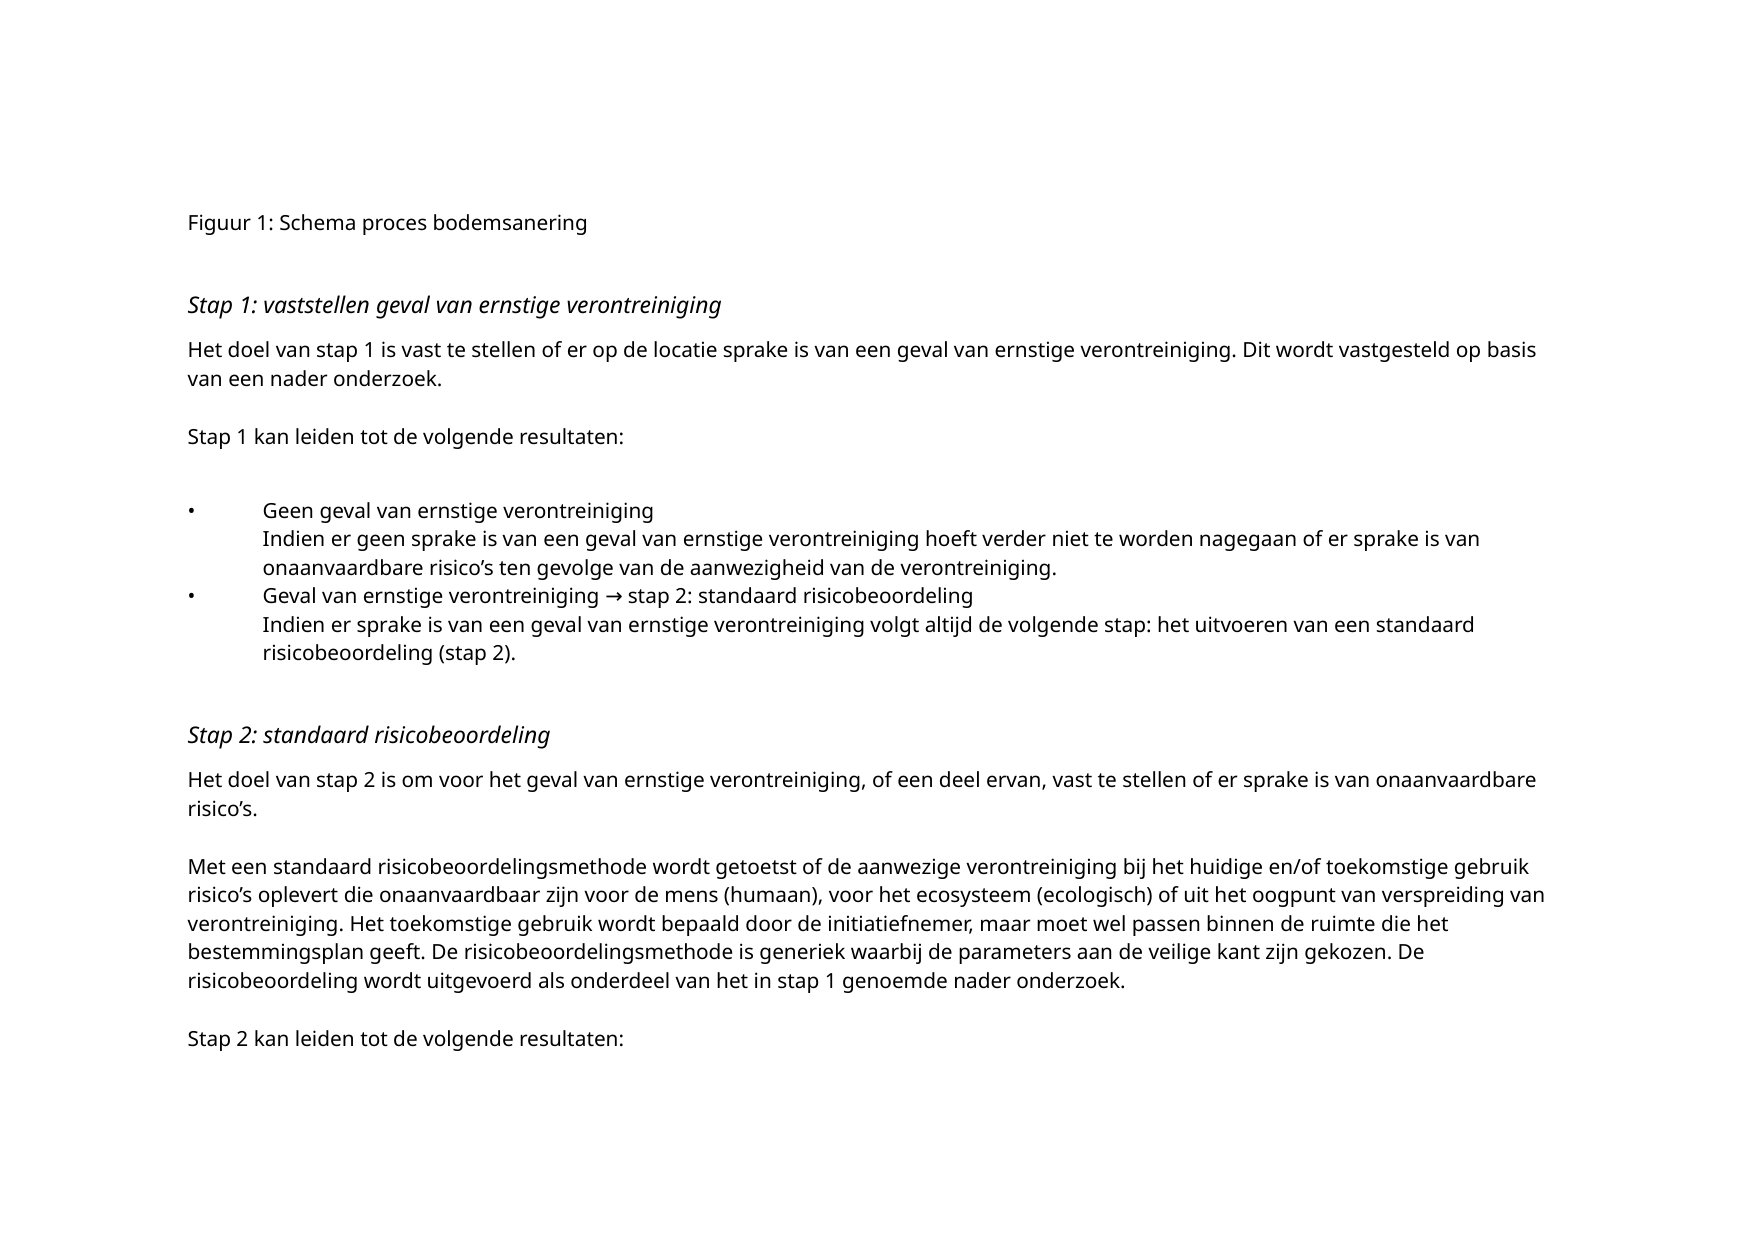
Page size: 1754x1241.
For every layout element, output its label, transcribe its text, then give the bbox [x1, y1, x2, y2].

text Stap 2 kan leiden tot de volgende resultaten: [187, 1024, 1566, 1053]
text Stap 2: standaard risicobeoordeling [187, 719, 1566, 750]
text Het doel van stap 2 is om voor het geval van ernstige verontreiniging, of een deel ervan, vast te stellen of er sprake is van onaanvaardbare risico’s. [187, 765, 1566, 822]
text Stap 1: vaststellen geval van ernstige verontreiniging [187, 289, 1566, 321]
text Figuur 1: Schema proces bodemsanering [187, 208, 1566, 237]
list Geen geval van ernstige verontreiniging [187, 496, 1566, 524]
text Met een standaard risicobeoordelingsmethode wordt getoetst of de aanwezige verontreiniging bij het huidige en/of toekomstige gebruik risico’s oplevert die onaanvaardbaar zijn voor de mens (humaan), voor het ecosysteem (ecologisch) of uit het oogpunt van verspreiding van verontreiniging. Het toekomstige gebruik wordt bepaald door de initiatiefnemer, maar moet wel passen binnen de ruimte die het bestemmingsplan geeft. De risicobeoordelingsmethode is generiek waarbij de parameters aan de veilige kant zijn gekozen. De risicobeoordeling wordt uitgevoerd als onderdeel van het in stap 1 genoemde nader onderzoek. [187, 852, 1566, 994]
text Het doel van stap 1 is vast te stellen of er op de locatie sprake is van een geval van ernstige verontreiniging. Dit wordt vastgesteld op basis van een nader onderzoek. [187, 336, 1566, 392]
list Geval van ernstige verontreiniging → stap 2: standaard risicobeoordeling [187, 581, 1566, 610]
list Indien er geen sprake is van een geval van ernstige verontreiniging hoeft verder niet te worden nagegaan of er sprake is van onaanvaardbare risico’s ten gevolge van de aanwezigheid van de verontreiniging. [187, 524, 1566, 581]
list Indien er sprake is van een geval van ernstige verontreiniging volgt altijd de volgende stap: het uitvoeren van een standaard risicobeoordeling (stap 2). [187, 610, 1566, 667]
text Stap 1 kan leiden tot de volgende resultaten: [187, 422, 1566, 451]
